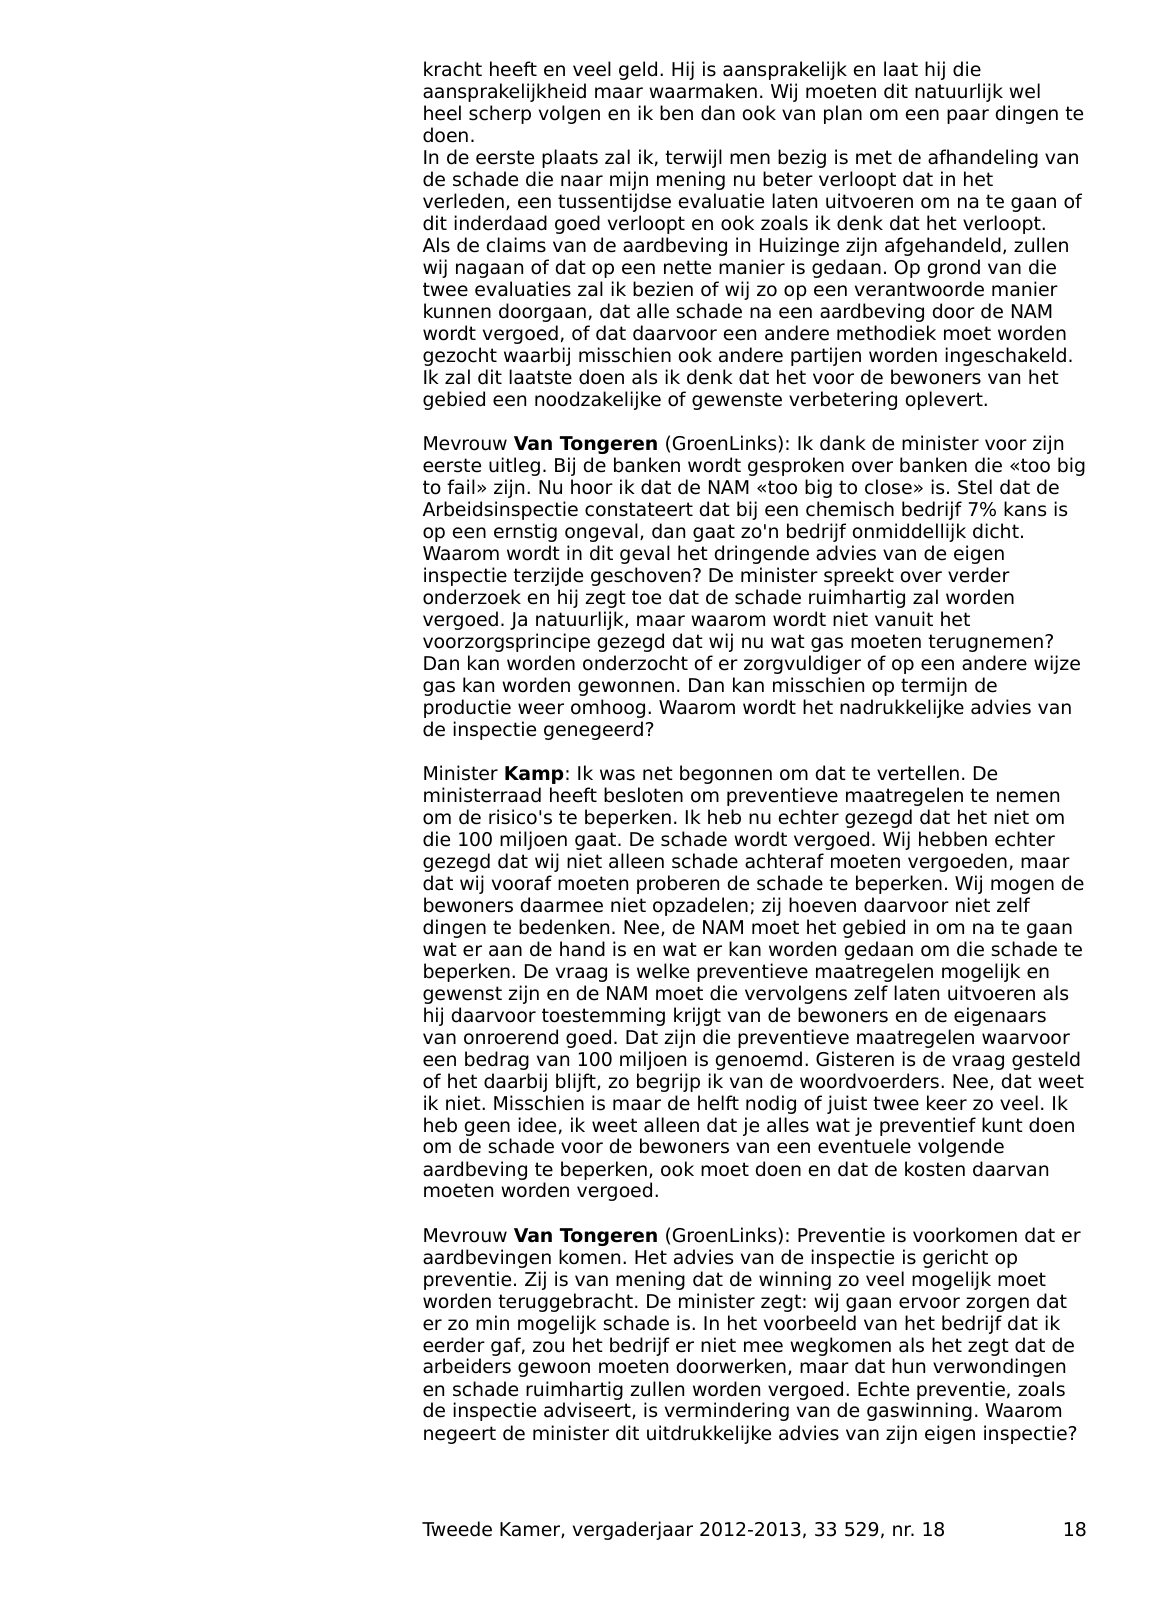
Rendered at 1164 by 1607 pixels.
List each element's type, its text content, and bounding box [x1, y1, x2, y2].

text Minister Kamp: Ik was net begonnen om dat te vertellen. De ministerraad heeft besloten om preventieve maatregelen te nemen om de risico's te beperken. Ik heb nu echter gezegd dat het niet om die 100 miljoen gaat. De schade wordt vergoed. Wij hebben echter gezegd dat wij niet alleen schade achteraf moeten vergoeden, maar dat wij vooraf moeten proberen de schade te beperken. Wij mogen de bewoners daarmee niet opzadelen; zij hoeven daarvoor niet zelf dingen te bedenken. Nee, de NAM moet het gebied in om na te gaan wat er aan de hand is en wat er kan worden gedaan om die schade te beperken. De vraag is welke preventieve maatregelen mogelijk en gewenst zijn en de NAM moet die vervolgens zelf laten uitvoeren als hij daarvoor toestemming krijgt van de bewoners en de eigenaars van onroerend goed. Dat zijn die preventieve maatregelen waarvoor een bedrag van 100 miljoen is genoemd. Gisteren is de vraag gesteld of het daarbij blijft, zo begrijp ik van de woordvoerders. Nee, dat weet ik niet. Misschien is maar de helft nodig of juist twee keer zo veel. Ik heb geen idee, ik weet alleen dat je alles wat je preventief kunt doen om de schade voor de bewoners van een eventuele volgende aardbeving te beperken, ook moet doen en dat de kosten daarvan moeten worden vergoed. [422, 763, 1087, 1202]
text Mevrouw Van Tongeren (GroenLinks): Preventie is voorkomen dat er aardbevingen komen. Het advies van de inspectie is gericht op preventie. Zij is van mening dat de winning zo veel mogelijk moet worden teruggebracht. De minister zegt: wij gaan ervoor zorgen dat er zo min mogelijk schade is. In het voorbeeld van het bedrijf dat ik eerder gaf, zou het bedrijf er niet mee wegkomen als het zegt dat de arbeiders gewoon moeten doorwerken, maar dat hun verwondingen en schade ruimhartig zullen worden vergoed. Echte preventie, zoals de inspectie adviseert, is vermindering van de gaswinning. Waarom negeert de minister dit uitdrukkelijke advies van zijn eigen inspectie? [422, 1224, 1087, 1444]
text kracht heeft en veel geld. Hij is aansprakelijk en laat hij die aansprakelijkheid maar waarmaken. Wij moeten dit natuurlijk wel heel scherp volgen en ik ben dan ook van plan om een paar dingen te doen. [422, 59, 1087, 147]
text In de eerste plaats zal ik, terwijl men bezig is met de afhandeling van de schade die naar mijn mening nu beter verloopt dat in het verleden, een tussentijdse evaluatie laten uitvoeren om na te gaan of dit inderdaad goed verloopt en ook zoals ik denk dat het verloopt. [422, 147, 1087, 235]
text Als de claims van de aardbeving in Huizinge zijn afgehandeld, zullen wij nagaan of dat op een nette manier is gedaan. Op grond van die twee evaluaties zal ik bezien of wij zo op een verantwoorde manier kunnen doorgaan, dat alle schade na een aardbeving door de NAM wordt vergoed, of dat daarvoor een andere methodiek moet worden gezocht waarbij misschien ook andere partijen worden ingeschakeld. Ik zal dit laatste doen als ik denk dat het voor de bewoners van het gebied een noodzakelijke of gewenste verbetering oplevert. [422, 235, 1087, 411]
text Mevrouw Van Tongeren (GroenLinks): Ik dank de minister voor zijn eerste uitleg. Bij de banken wordt gesproken over banken die «too big to fail» zijn. Nu hoor ik dat de NAM «too big to close» is. Stel dat de Arbeidsinspectie constateert dat bij een chemisch bedrijf 7% kans is op een ernstig ongeval, dan gaat zo'n bedrijf onmiddellijk dicht. Waarom wordt in dit geval het dringende advies van de eigen inspectie terzijde geschoven? De minister spreekt over verder onderzoek en hij zegt toe dat de schade ruimhartig zal worden vergoed. Ja natuurlijk, maar waarom wordt niet vanuit het voorzorgsprincipe gezegd dat wij nu wat gas moeten terugnemen? Dan kan worden onderzocht of er zorgvuldiger of op een andere wijze gas kan worden gewonnen. Dan kan misschien op termijn de productie weer omhoog. Waarom wordt het nadrukkelijke advies van de inspectie genegeerd? [422, 433, 1087, 741]
